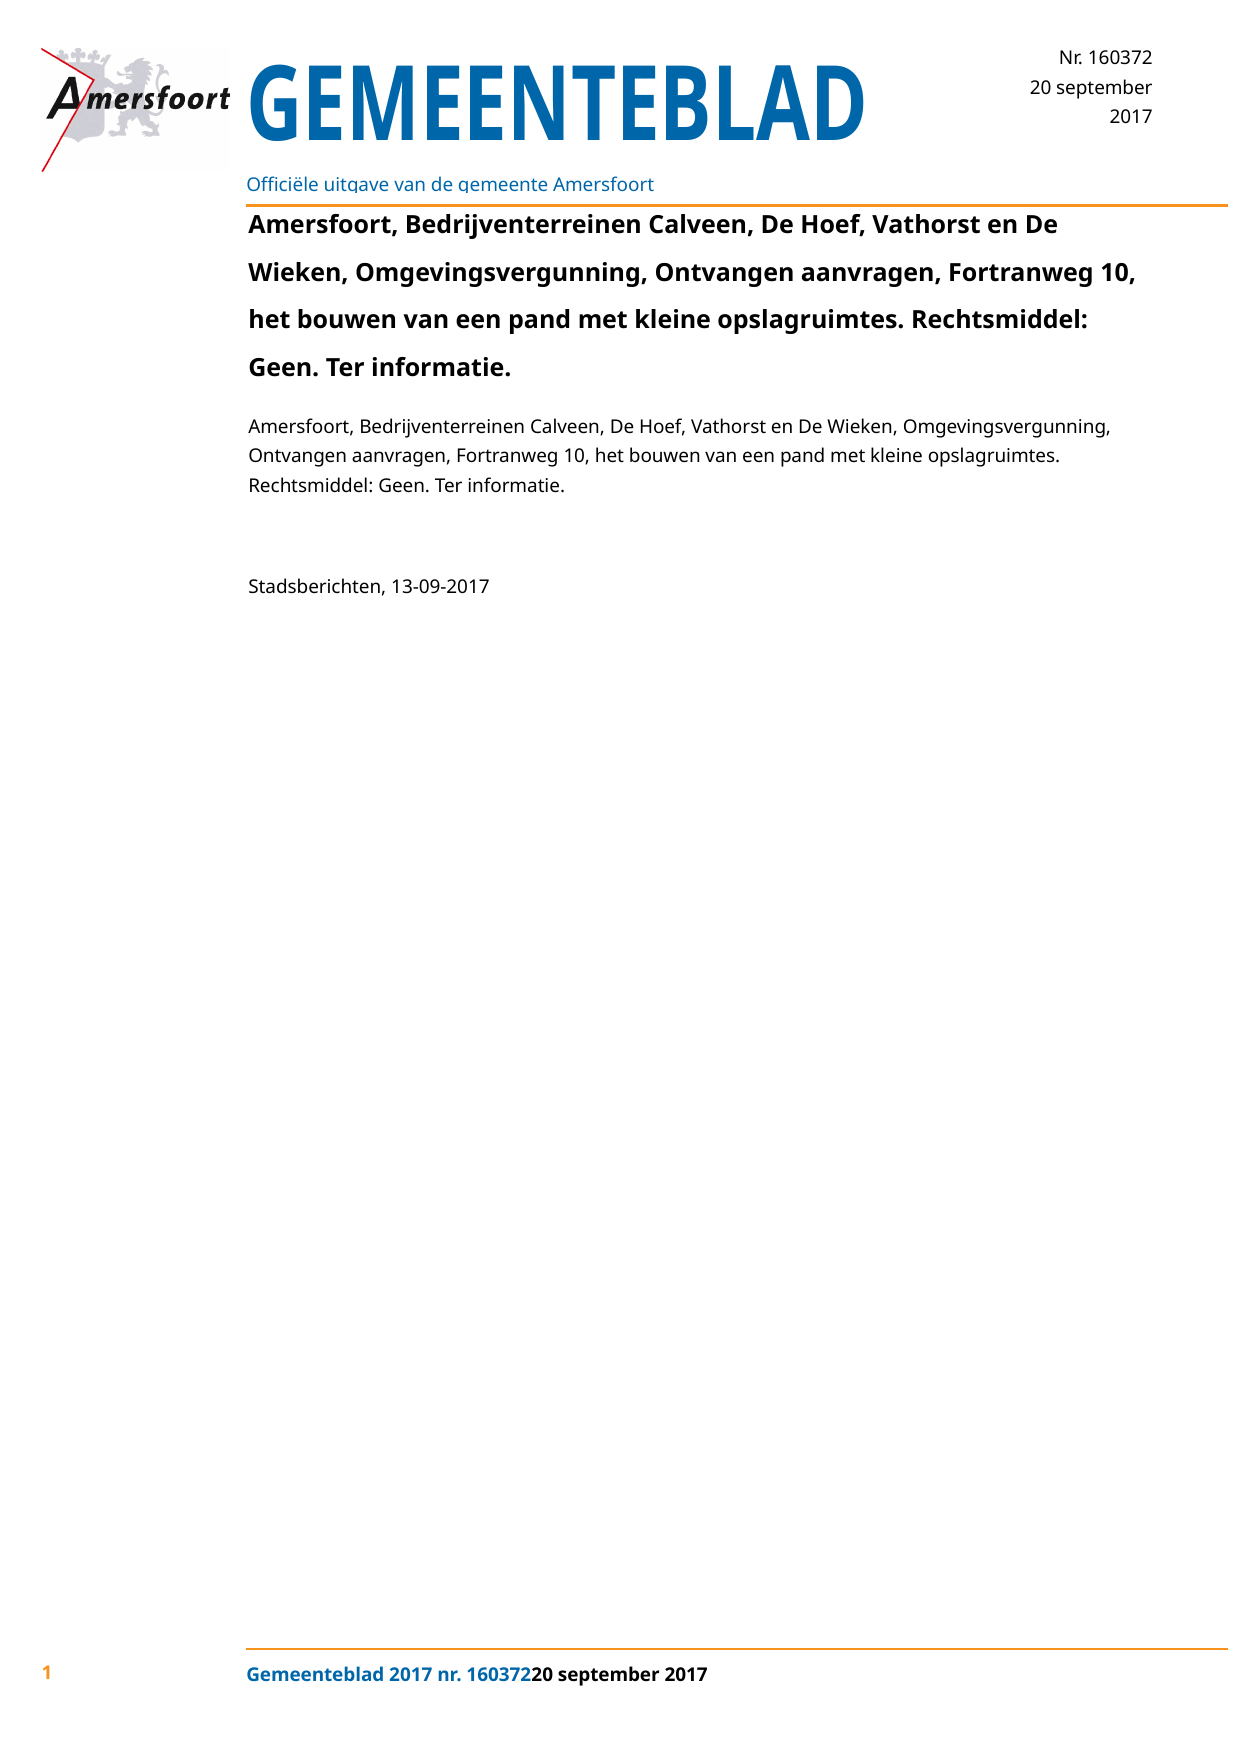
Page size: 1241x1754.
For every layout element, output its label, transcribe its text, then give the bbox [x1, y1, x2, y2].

text Amersfoort, Bedrijventerreinen Calveen, De Hoef, Vathorst en De Wieken, Omgevingsvergunning, Ontvangen aanvragen, Fortranweg 10, het bouwen van een pand met kleine opslagruimtes. Rechtsmiddel: Geen. Ter informatie. [248, 413, 1152, 498]
text Amersfoort, Bedrijventerreinen Calveen, De Hoef, Vathorst en De Wieken, Omgevingsvergunning, Ontvangen aanvragen, Fortranweg 10, het bouwen van een pand met kleine opslagruimtes. Rechtsmiddel: Geen. Ter informatie. [248, 207, 1152, 384]
text Stadsberichten, 13-09-2017 [248, 573, 1152, 599]
picture [41, 47, 231, 172]
